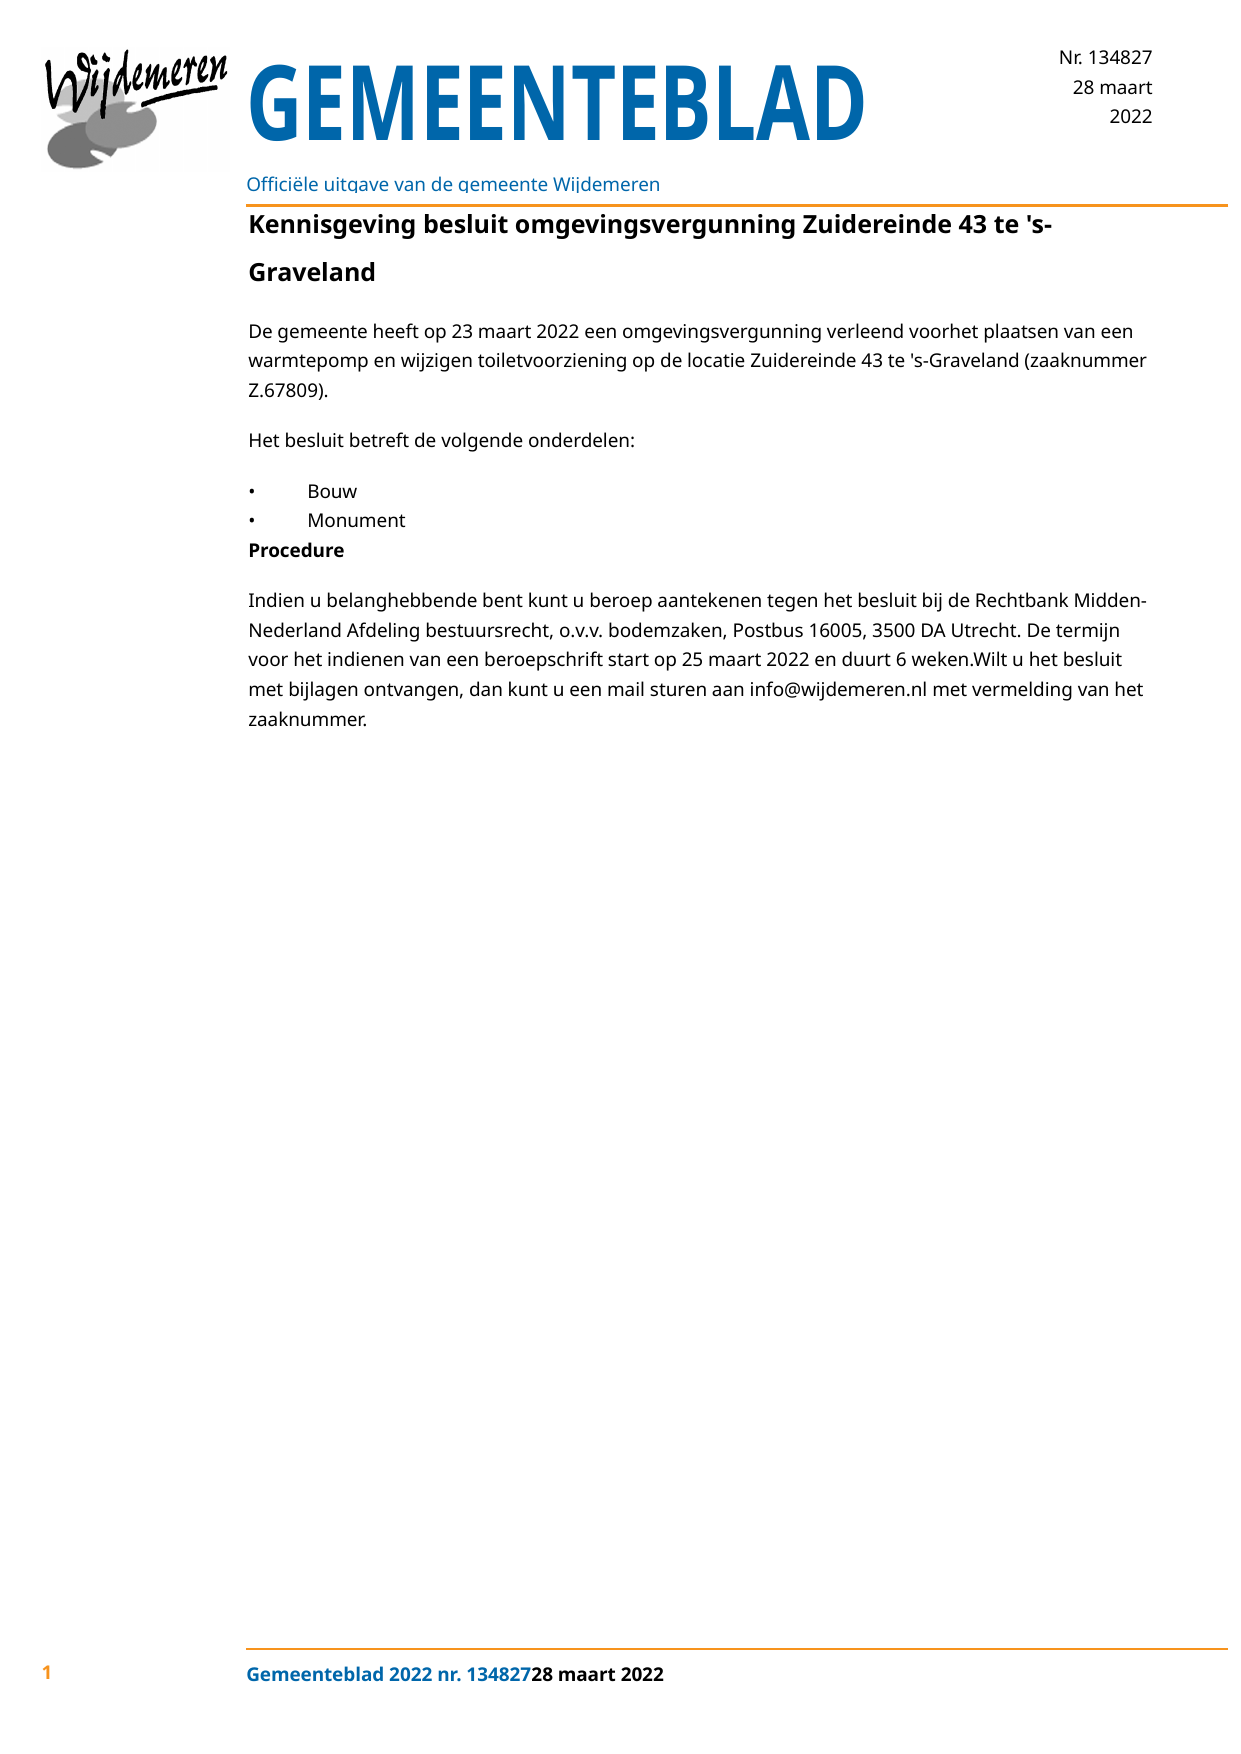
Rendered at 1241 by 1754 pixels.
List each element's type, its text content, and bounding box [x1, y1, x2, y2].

list Monument [248, 507, 1152, 533]
picture [41, 47, 231, 172]
text Procedure [248, 537, 1152, 563]
text Kennisgeving besluit omgevingsvergunning Zuidereinde 43 te 's-Graveland [248, 207, 1152, 288]
text Indien u belanghebbende bent kunt u beroep aantekenen tegen het besluit bij de Rechtbank Midden-Nederland Afdeling bestuursrecht, o.v.v. bodemzaken, Postbus 16005, 3500 DA Utrecht. De termijn voor het indienen van een beroepschrift start op 25 maart 2022 en duurt 6 weken.Wilt u het besluit met bijlagen ontvangen, dan kunt u een mail sturen aan info@wijdemeren.nl met vermelding van het zaaknummer. [248, 587, 1152, 732]
list Bouw [248, 478, 1152, 504]
text De gemeente heeft op 23 maart 2022 een omgevingsvergunning verleend voorhet plaatsen van een warmtepomp en wijzigen toiletvoorziening op de locatie Zuidereinde 43 te 's-Graveland (zaaknummer Z.67809). [248, 318, 1152, 403]
text Het besluit betreft de volgende onderdelen: [248, 427, 1152, 453]
